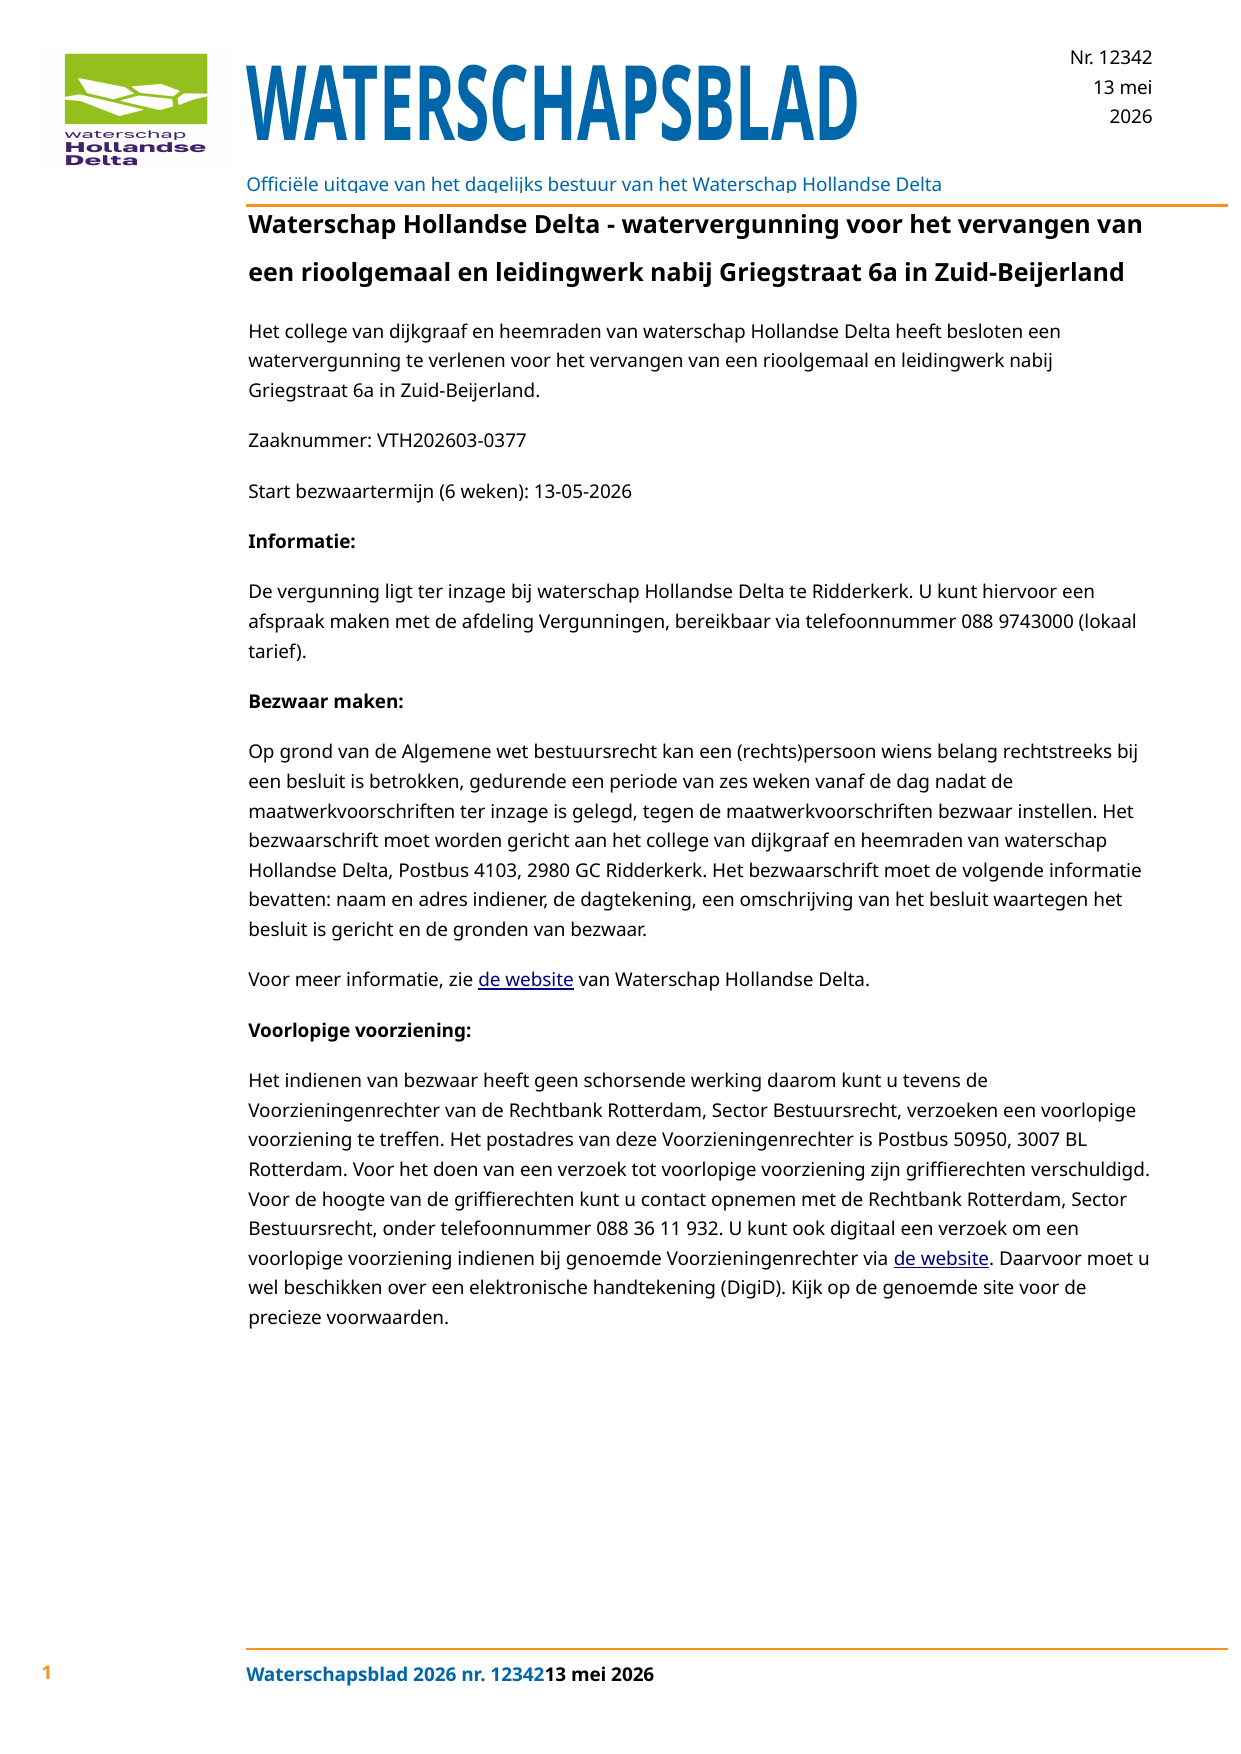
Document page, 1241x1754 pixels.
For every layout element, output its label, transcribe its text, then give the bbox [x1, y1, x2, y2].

text Het indienen van bezwaar heeft geen schorsende werking daarom kunt u tevens de Voorzieningenrechter van de Rechtbank Rotterdam, Sector Bestuursrecht, verzoeken een voorlopige voorziening te treffen. Het postadres van deze Voorzieningenrechter is Postbus 50950, 3007 BL Rotterdam. Voor het doen van een verzoek tot voorlopige voorziening zijn griffierechten verschuldigd. Voor de hoogte van de griffierechten kunt u contact opnemen met de Rechtbank Rotterdam, Sector Bestuursrecht, onder telefoonnummer 088 36 11 932. U kunt ook digitaal een verzoek om een voorlopige voorziening indienen bij genoemde Voorzieningenrechter via de website. Daarvoor moet u wel beschikken over een elektronische handtekening (DigiD). Kijk op de genoemde site voor de precieze voorwaarden. [248, 1067, 1152, 1330]
text Voor meer informatie, zie de website van Waterschap Hollandse Delta. [248, 967, 1152, 992]
text Bezwaar maken: [248, 688, 1152, 714]
text Voorlopige voorziening: [248, 1017, 1152, 1043]
text Informatie: [248, 528, 1152, 554]
text Zaaknummer: VTH202603-0377 [248, 427, 1152, 453]
picture [41, 47, 231, 172]
text Waterschap Hollandse Delta - watervergunning voor het vervangen van een rioolgemaal en leidingwerk nabij Griegstraat 6a in Zuid-Beijerland [248, 207, 1152, 288]
text Het college van dijkgraaf en heemraden van waterschap Hollandse Delta heeft besloten een watervergunning te verlenen voor het vervangen van een rioolgemaal en leidingwerk nabij Griegstraat 6a in Zuid-Beijerland. [248, 318, 1152, 403]
text Op grond van de Algemene wet bestuursrecht kan een (rechts)persoon wiens belang rechtstreeks bij een besluit is betrokken, gedurende een periode van zes weken vanaf de dag nadat de maatwerkvoorschriften ter inzage is gelegd, tegen de maatwerkvoorschriften bezwaar instellen. Het bezwaarschrift moet worden gericht aan het college van dijkgraaf en heemraden van waterschap Hollandse Delta, Postbus 4103, 2980 GC Ridderkerk. Het bezwaarschrift moet de volgende informatie bevatten: naam en adres indiener, de dagtekening, een omschrijving van het besluit waartegen het besluit is gericht en de gronden van bezwaar. [248, 739, 1152, 942]
text Start bezwaartermijn (6 weken): 13-05-2026 [248, 478, 1152, 504]
text De vergunning ligt ter inzage bij waterschap Hollandse Delta te Ridderkerk. U kunt hiervoor een afspraak maken met de afdeling Vergunningen, bereikbaar via telefoonnummer 088 9743000 (lokaal tarief). [248, 579, 1152, 664]
